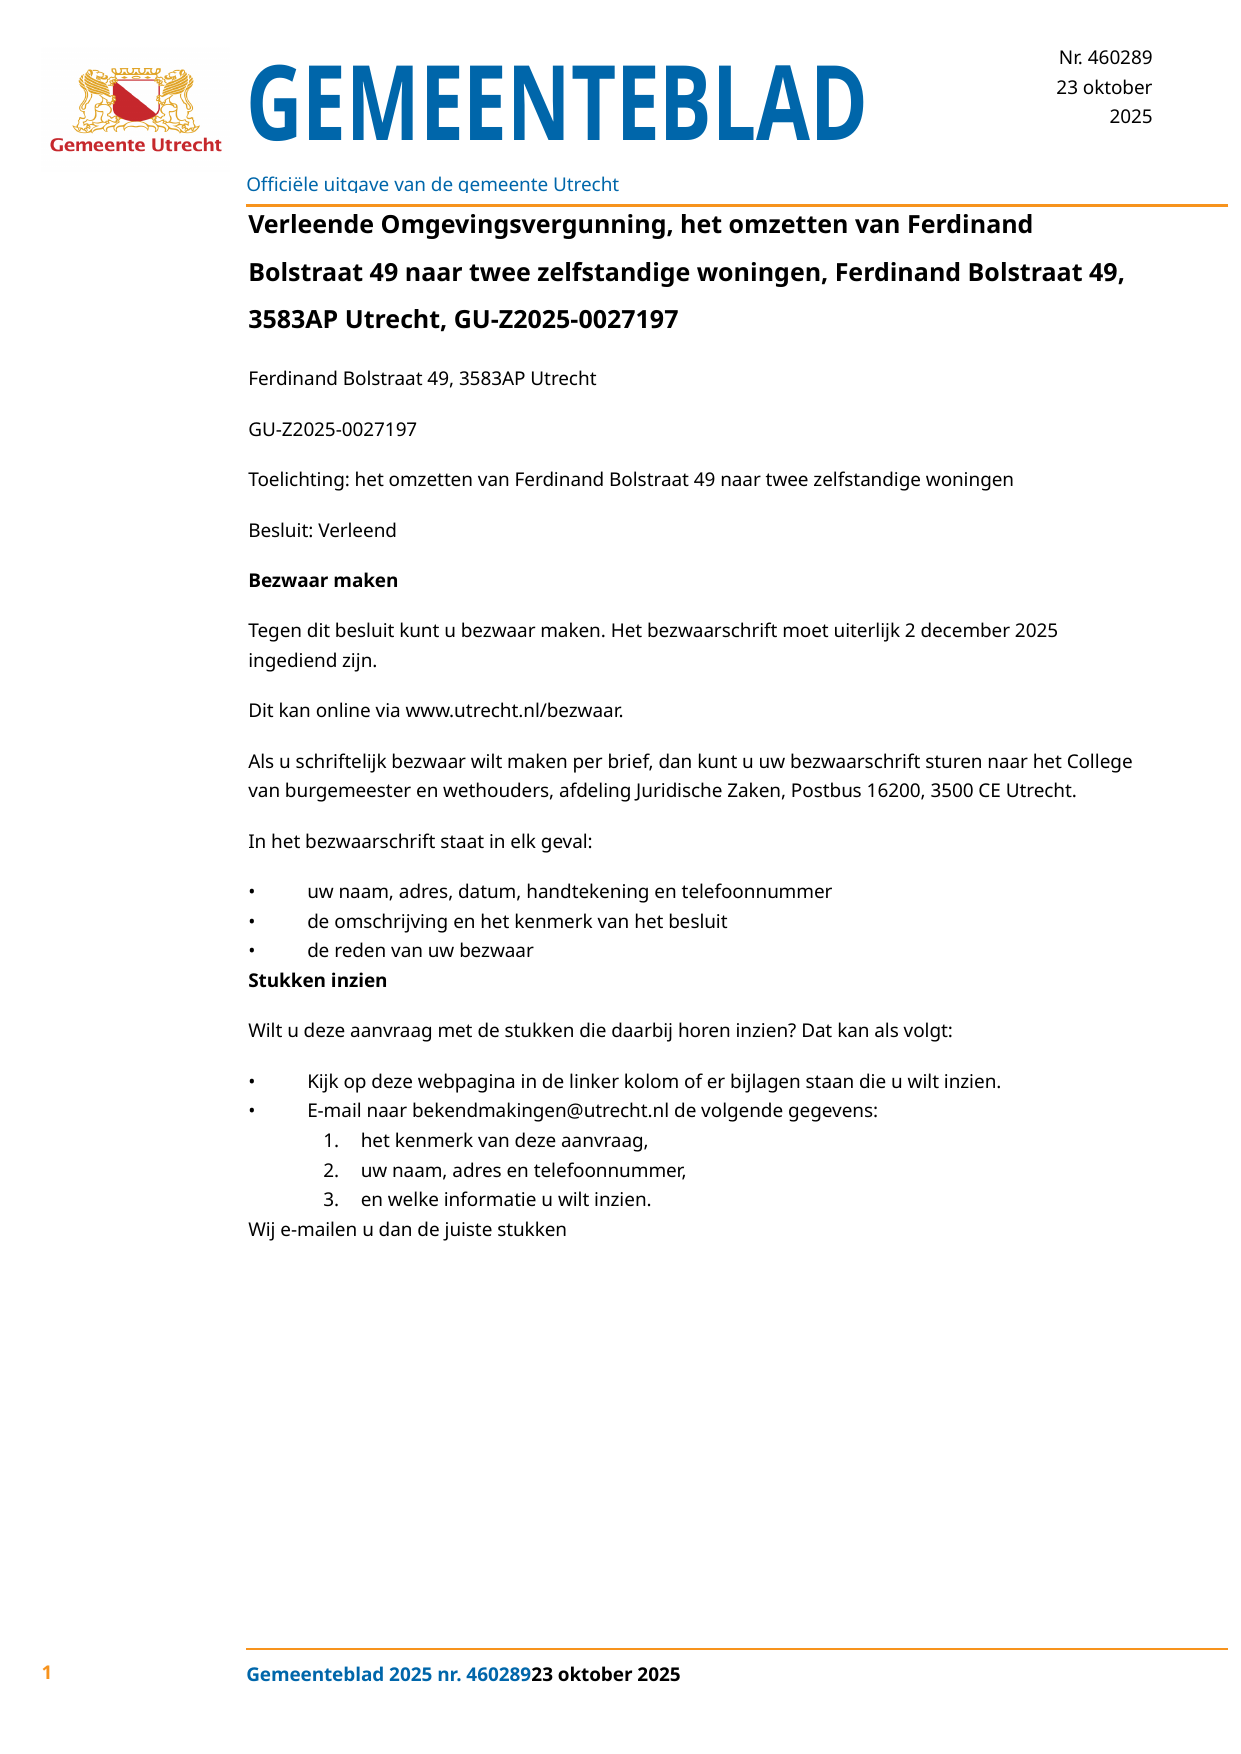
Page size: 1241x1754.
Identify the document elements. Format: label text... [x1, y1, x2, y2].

text Stukken inzien [248, 967, 1152, 993]
text Dit kan online via www.utrecht.nl/bezwaar. [248, 698, 1152, 723]
list en welke informatie u wilt inzien. [323, 1186, 1152, 1212]
text In het bezwaarschrift staat in elk geval: [248, 828, 1152, 854]
text Wij e-mailen u dan de juiste stukken [248, 1216, 1152, 1242]
text Verleende Omgevingsvergunning, het omzetten van Ferdinand Bolstraat 49 naar twee zelfstandige woningen, Ferdinand Bolstraat 49, 3583AP Utrecht, GU-Z2025-0027197 [248, 207, 1152, 336]
list E-mail naar bekendmakingen@utrecht.nl de volgende gegevens: [248, 1098, 1152, 1123]
text Ferdinand Bolstraat 49, 3583AP Utrecht [248, 366, 1152, 391]
text Als u schriftelijk bezwaar wilt maken per brief, dan kunt u uw bezwaarschrift sturen naar het College van burgemeester en wethouders, afdeling Juridische Zaken, Postbus 16200, 3500 CE Utrecht. [248, 748, 1152, 803]
list de omschrijving en het kenmerk van het besluit [248, 908, 1152, 934]
list het kenmerk van deze aanvraag, [323, 1127, 1152, 1153]
text Besluit: Verleend [248, 517, 1152, 542]
list Kijk op deze webpagina in de linker kolom of er bijlagen staan die u wilt inzien. [248, 1068, 1152, 1094]
list uw naam, adres, datum, handtekening en telefoonnummer [248, 878, 1152, 904]
text Bezwaar maken [248, 567, 1152, 593]
list de reden van uw bezwaar [248, 938, 1152, 963]
list uw naam, adres en telefoonnummer, [323, 1157, 1152, 1182]
text Tegen dit besluit kunt u bezwaar maken. Het bezwaarschrift moet uiterlijk 2 december 2025 ingediend zijn. [248, 618, 1152, 673]
text Toelichting: het omzetten van Ferdinand Bolstraat 49 naar twee zelfstandige woningen [248, 466, 1152, 492]
text GU-Z2025-0027197 [248, 416, 1152, 442]
text Wilt u deze aanvraag met de stukken die daarbij horen inzien? Dat kan als volgt: [248, 1018, 1152, 1043]
picture [41, 47, 231, 172]
